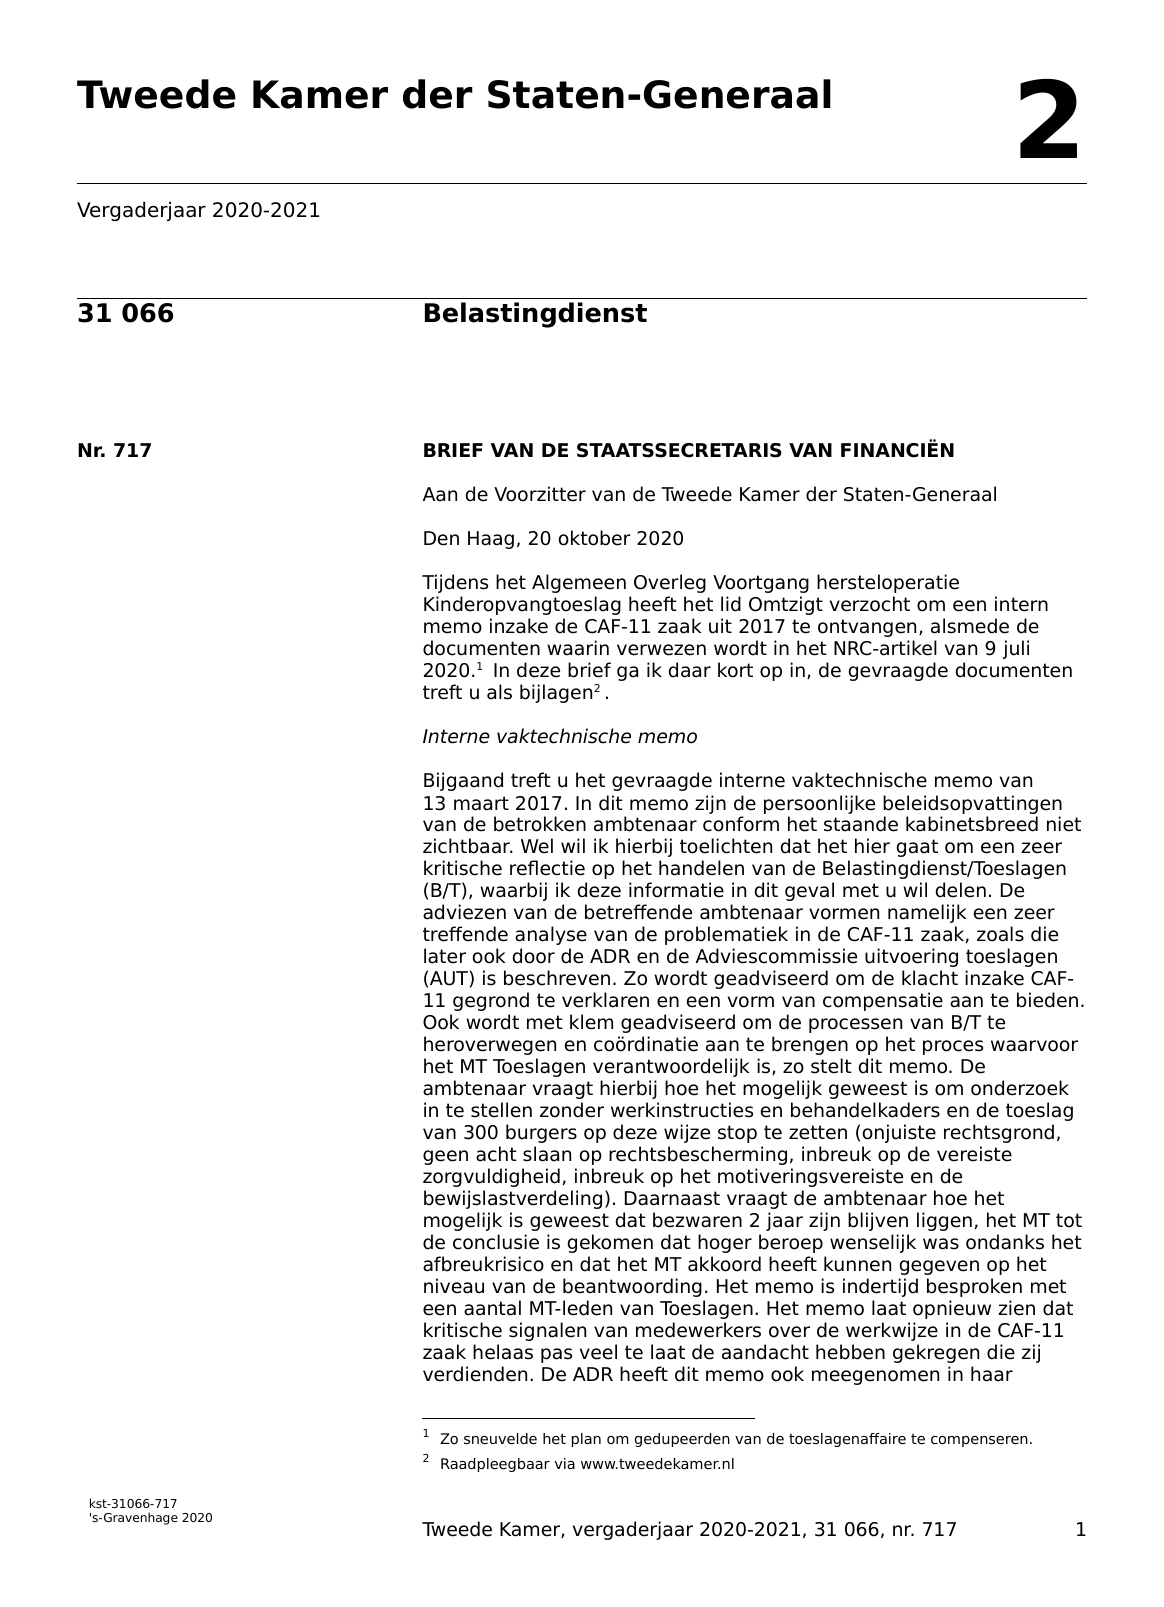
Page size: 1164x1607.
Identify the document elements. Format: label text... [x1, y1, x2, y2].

text Zo sneuvelde het plan om gedupeerden van de toeslagenaffaire te compenseren. [422, 1427, 1087, 1449]
subtitle Nr. 717 BRIEF VAN DE STAATSSECRETARIS VAN FINANCIËN [77, 440, 1087, 462]
table_cell Vergaderjaar 2020-2021 [77, 184, 1087, 298]
subtitle Interne vaktechnische memo [422, 726, 1087, 748]
table_header Tweede Kamer der Staten-Generaal [77, 59, 886, 183]
text Bijgaand treft u het gevraagde interne vaktechnische memo van 13 maart 2017. In dit memo zijn de persoonlijke beleidsopvattingen van de betrokken ambtenaar conform het staande kabinetsbreed niet zichtbaar. Wel wil ik hierbij toelichten dat het hier gaat om een zeer kritische reflectie op het handelen van de Belastingdienst/Toeslagen (B/T), waarbij ik deze informatie in dit geval met u wil delen. De adviezen van de betreffende ambtenaar vormen namelijk een zeer treffende analyse van de problematiek in de CAF-11 zaak, zoals die later ook door de ADR en de Adviescommissie uitvoering toeslagen (AUT) is beschreven. Zo wordt geadviseerd om de klacht inzake CAF-11 gegrond te verklaren en een vorm van compensatie aan te bieden. Ook wordt met klem geadviseerd om de processen van B/T te heroverwegen en coördinatie aan te brengen op het proces waarvoor het MT Toeslagen verantwoordelijk is, zo stelt dit memo. De ambtenaar vraagt hierbij hoe het mogelijk geweest is om onderzoek in te stellen zonder werkinstructies en behandelkaders en de toeslag van 300 burgers op deze wijze stop te zetten (onjuiste rechtsgrond, geen acht slaan op rechtsbescherming, inbreuk op de vereiste zorgvuldigheid, inbreuk op het motiveringsvereiste en de bewijslastverdeling). Daarnaast vraagt de ambtenaar hoe het mogelijk is geweest dat bezwaren 2 jaar zijn blijven liggen, het MT tot de conclusie is gekomen dat hoger beroep wenselijk was ondanks het afbreukrisico en dat het MT akkoord heeft kunnen gegeven op het niveau van de beantwoording. Het memo is indertijd besproken met een aantal MT-leden van Toeslagen. Het memo laat opnieuw zien dat kritische signalen van medewerkers over de werkwijze in de CAF-11 zaak helaas pas veel te laat de aandacht hebben gekregen die zij verdienden. De ADR heeft dit memo ook meegenomen in haar [422, 770, 1087, 1386]
text kst-31066-717 [88, 1497, 323, 1511]
text Aan de Voorzitter van de Tweede Kamer der Staten-Generaal [422, 484, 1087, 506]
table_header 2 [886, 59, 1087, 183]
text Raadpleegbaar via www.tweedekamer.nl [422, 1452, 1087, 1474]
text Tijdens het Algemeen Overleg Voortgang hersteloperatie Kinderopvangtoeslag heeft het lid Omtzigt verzocht om een intern memo inzake de CAF-11 zaak uit 2017 te ontvangen, alsmede de documenten waarin verwezen wordt in het NRC-artikel van 9 juli 2020. In deze brief ga ik daar kort op in, de gevraagde documenten treft u als bijlagen. [422, 572, 1087, 704]
text Den Haag, 20 oktober 2020 [422, 528, 1087, 550]
text 's-Gravenhage 2020 [88, 1511, 323, 1525]
subtitle 31 066 Belastingdienst [77, 299, 1087, 329]
